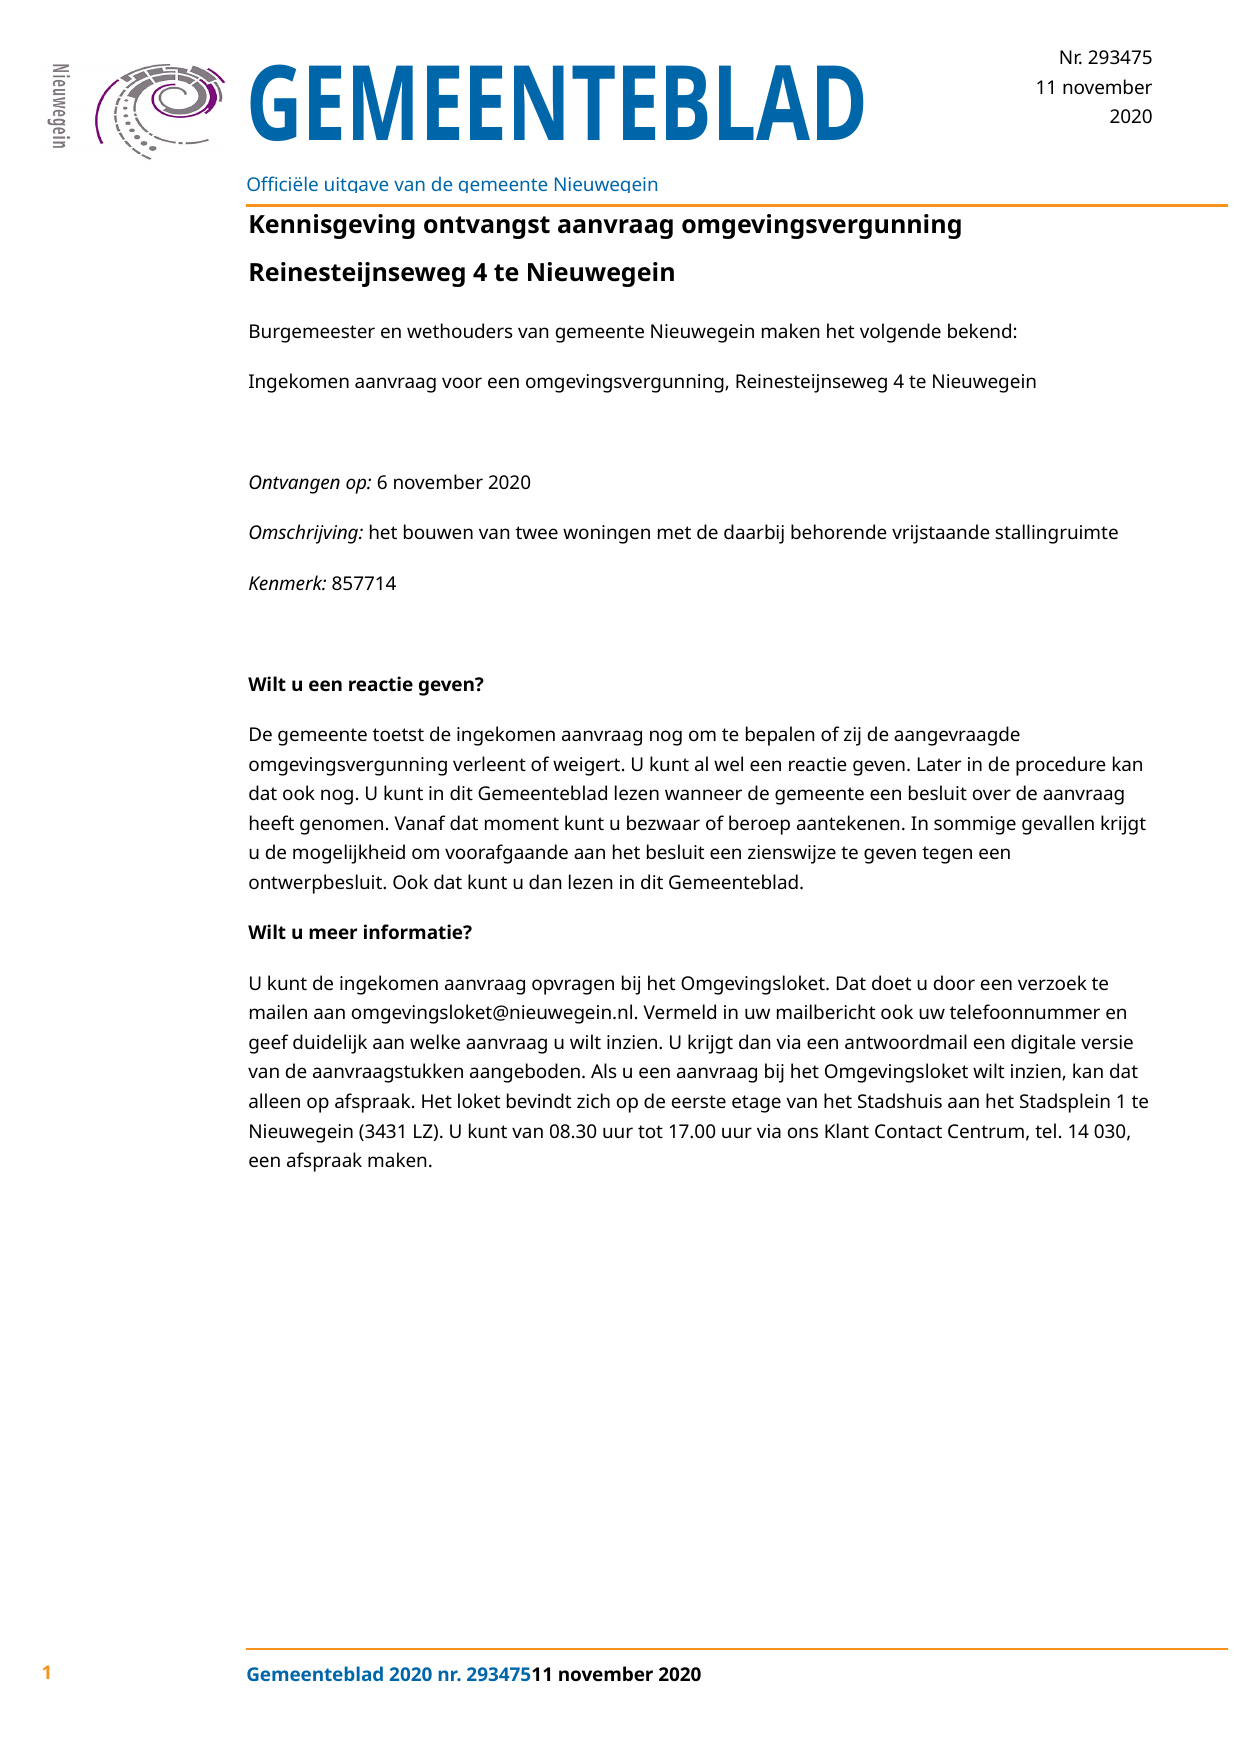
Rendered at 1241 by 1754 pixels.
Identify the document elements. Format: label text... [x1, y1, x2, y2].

text Wilt u een reactie geven? [248, 671, 1152, 697]
picture [41, 47, 231, 172]
text Kennisgeving ontvangst aanvraag omgevingsvergunning Reinesteijnseweg 4 te Nieuwegein [248, 207, 1152, 288]
text Burgemeester en wethouders van gemeente Nieuwegein maken het volgende bekend: [248, 318, 1152, 344]
text Kenmerk: 857714 [248, 570, 1152, 596]
text Wilt u meer informatie? [248, 919, 1152, 945]
text Ontvangen op: 6 november 2020 [248, 469, 1152, 495]
text Omschrijving: het bouwen van twee woningen met de daarbij behorende vrijstaande stallingruimte [248, 519, 1152, 545]
text De gemeente toetst de ingekomen aanvraag nog om te bepalen of zij de aangevraagde omgevingsvergunning verleent of weigert. U kunt al wel een reactie geven. Later in de procedure kan dat ook nog. U kunt in dit Gemeenteblad lezen wanneer de gemeente een besluit over de aanvraag heeft genomen. Vanaf dat moment kunt u bezwaar of beroep aantekenen. In sommige gevallen krijgt u de mogelijkheid om voorafgaande aan het besluit een zienswijze te geven tegen een ontwerpbesluit. Ook dat kunt u dan lezen in dit Gemeenteblad. [248, 721, 1152, 895]
text U kunt de ingekomen aanvraag opvragen bij het Omgevingsloket. Dat doet u door een verzoek te mailen aan omgevingsloket@nieuwegein.nl. Vermeld in uw mailbericht ook uw telefoonnummer en geef duidelijk aan welke aanvraag u wilt inzien. U krijgt dan via een antwoordmail een digitale versie van de aanvraagstukken aangeboden. Als u een aanvraag bij het Omgevingsloket wilt inzien, kan dat alleen op afspraak. Het loket bevindt zich op de eerste etage van het Stadshuis aan het Stadsplein 1 te Nieuwegein (3431 LZ). U kunt van 08.30 uur tot 17.00 uur via ons Klant Contact Centrum, tel. 14 030, een afspraak maken. [248, 970, 1152, 1173]
text Ingekomen aanvraag voor een omgevingsvergunning, Reinesteijnseweg 4 te Nieuwegein [248, 368, 1152, 394]
